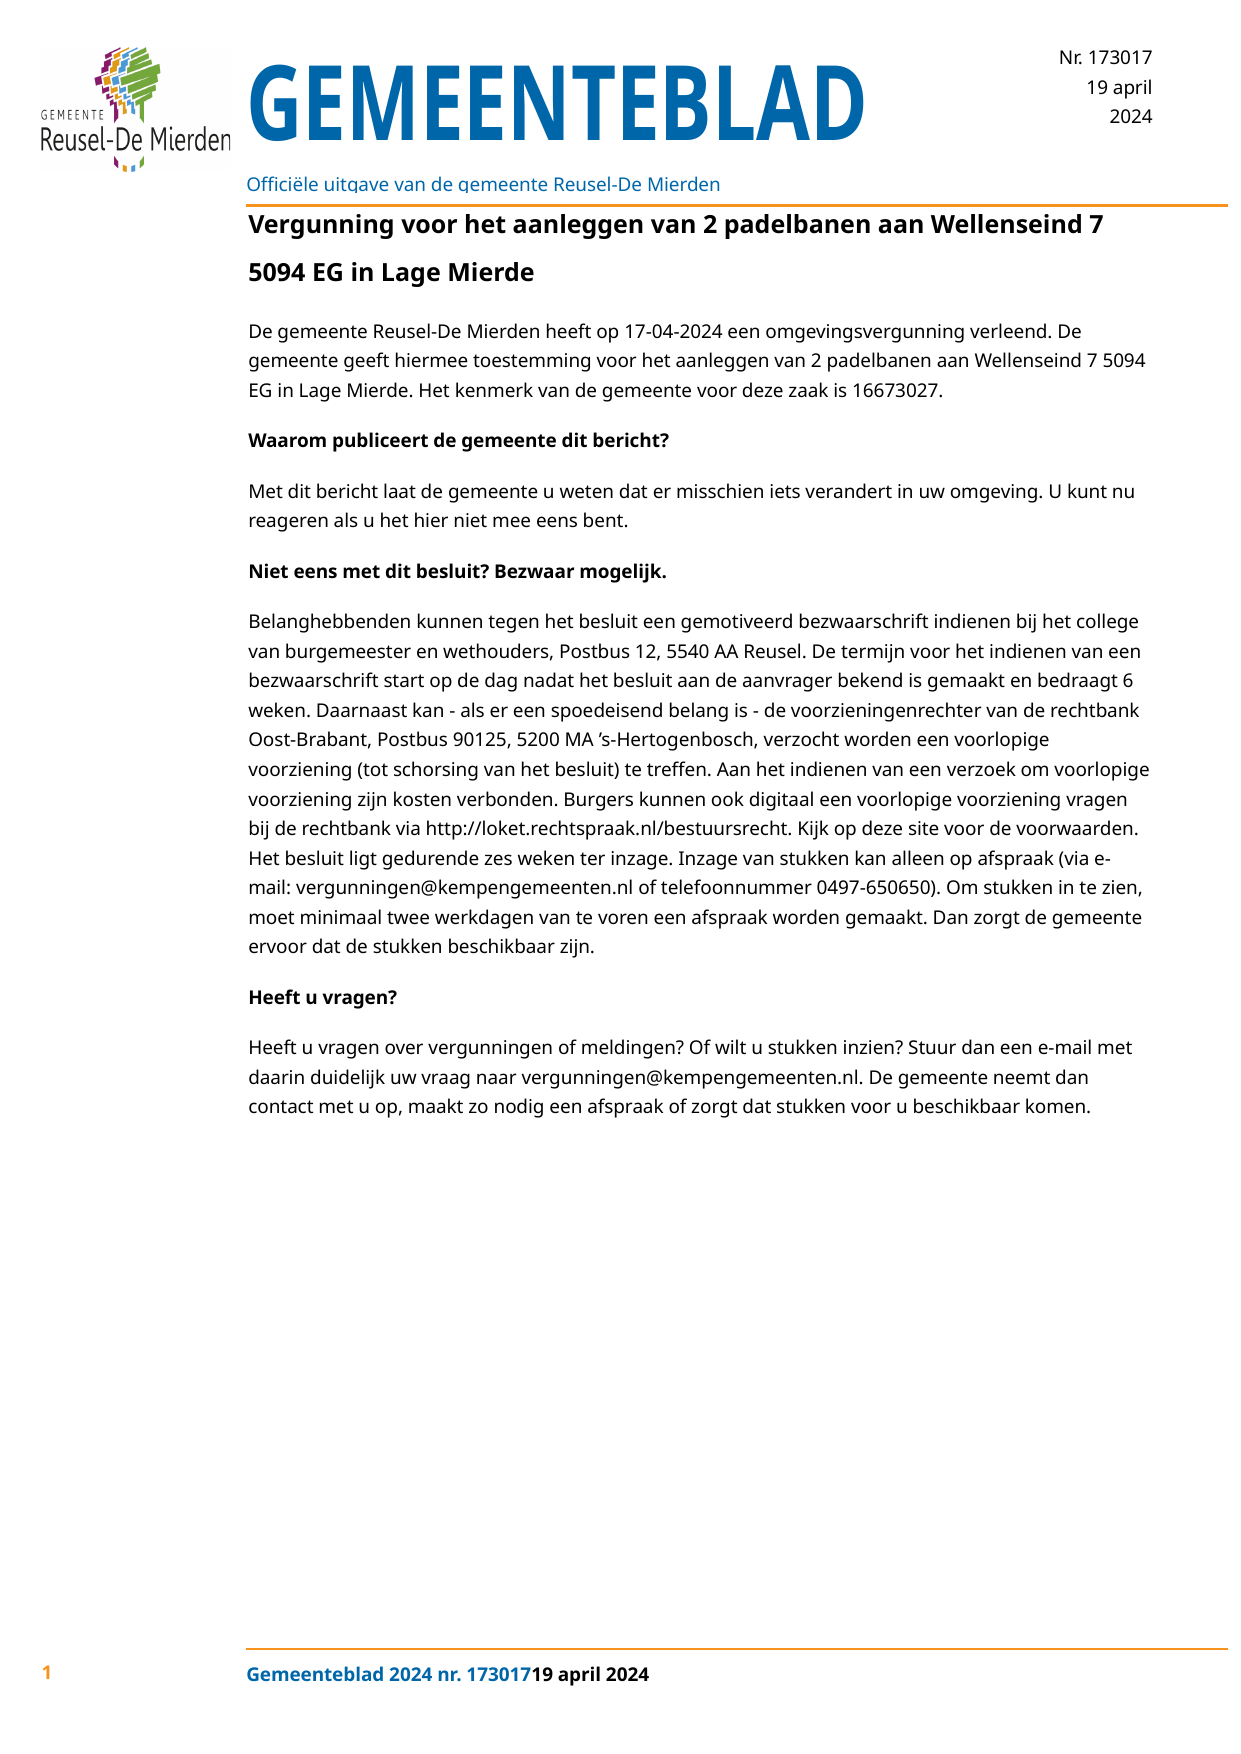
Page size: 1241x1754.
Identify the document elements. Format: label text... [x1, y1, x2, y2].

text Heeft u vragen over vergunningen of meldingen? Of wilt u stukken inzien? Stuur dan een e-mail met daarin duidelijk uw vraag naar vergunningen@kempengemeenten.nl. De gemeente neemt dan contact met u op, maakt zo nodig een afspraak of zorgt dat stukken voor u beschikbaar komen. [248, 1034, 1152, 1119]
text Met dit bericht laat de gemeente u weten dat er misschien iets verandert in uw omgeving. U kunt nu reageren als u het hier niet mee eens bent. [248, 478, 1152, 533]
text De gemeente Reusel-De Mierden heeft op 17-04-2024 een omgevingsvergunning verleend. De gemeente geeft hiermee toestemming voor het aanleggen van 2 padelbanen aan Wellenseind 7 5094 EG in Lage Mierde. Het kenmerk van de gemeente voor deze zaak is 16673027. [248, 318, 1152, 403]
text Niet eens met dit besluit? Bezwaar mogelijk. [248, 558, 1152, 584]
text Waarom publiceert de gemeente dit bericht? [248, 427, 1152, 453]
text Belanghebbenden kunnen tegen het besluit een gemotiveerd bezwaarschrift indienen bij het college van burgemeester en wethouders, Postbus 12, 5540 AA Reusel. De termijn voor het indienen van een bezwaarschrift start op de dag nadat het besluit aan de aanvrager bekend is gemaakt en bedraagt 6 weken. Daarnaast kan - als er een spoedeisend belang is - de voorzieningenrechter van de rechtbank Oost-Brabant, Postbus 90125, 5200 MA ’s-Hertogenbosch, verzocht worden een voorlopige voorziening (tot schorsing van het besluit) te treffen. Aan het indienen van een verzoek om voorlopige voorziening zijn kosten verbonden. Burgers kunnen ook digitaal een voorlopige voorziening vragen bij de rechtbank via http://loket.rechtspraak.nl/bestuursrecht. Kijk op deze site voor de voorwaarden. Het besluit ligt gedurende zes weken ter inzage. Inzage van stukken kan alleen op afspraak (via e-mail: vergunningen@kempengemeenten.nl of telefoonnummer 0497-650650). Om stukken in te zien, moet minimaal twee werkdagen van te voren een afspraak worden gemaakt. Dan zorgt de gemeente ervoor dat de stukken beschikbaar zijn. [248, 608, 1152, 959]
text Heeft u vragen? [248, 984, 1152, 1010]
text Vergunning voor het aanleggen van 2 padelbanen aan Wellenseind 7 5094 EG in Lage Mierde [248, 207, 1152, 288]
picture [41, 47, 231, 172]
